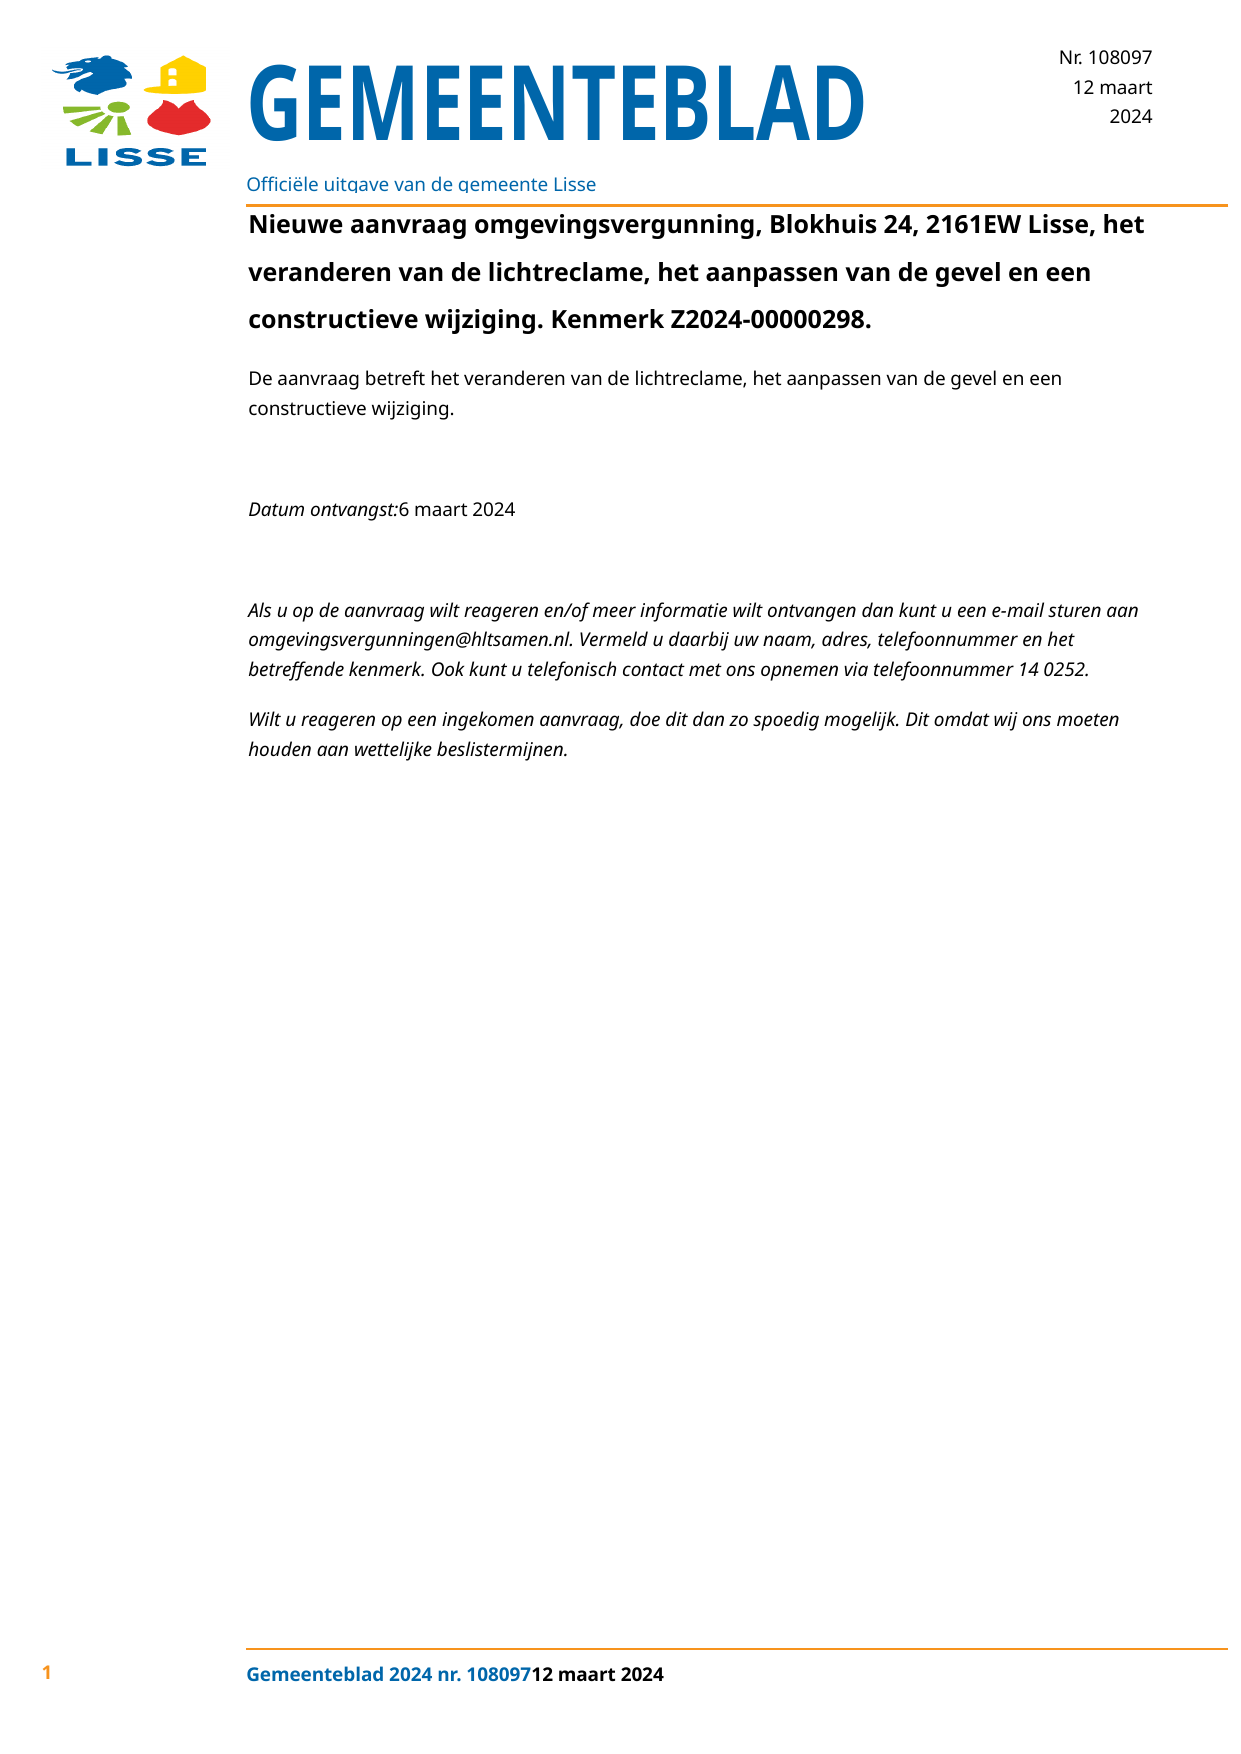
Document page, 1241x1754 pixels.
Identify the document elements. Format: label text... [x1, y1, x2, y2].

text Als u op de aanvraag wilt reageren en/of meer informatie wilt ontvangen dan kunt u een e-mail sturen aan omgevingsvergunningen@hltsamen.nl. Vermeld u daarbij uw naam, adres, telefoonnummer en het betreffende kenmerk. Ook kunt u telefonisch contact met ons opnemen via telefoonnummer 14 0252. [248, 597, 1152, 682]
text Datum ontvangst:6 maart 2024 [248, 496, 1152, 522]
text Nieuwe aanvraag omgevingsvergunning, Blokhuis 24, 2161EW Lisse, het veranderen van de lichtreclame, het aanpassen van de gevel en een constructieve wijziging. Kenmerk Z2024-00000298. [248, 207, 1152, 336]
text De aanvraag betreft het veranderen van de lichtreclame, het aanpassen van de gevel en een constructieve wijziging. [248, 366, 1152, 421]
picture [41, 47, 231, 172]
text Wilt u reageren op een ingekomen aanvraag, doe dit dan zo spoedig mogelijk. Dit omdat wij ons moeten houden aan wettelijke beslistermijnen. [248, 706, 1152, 762]
